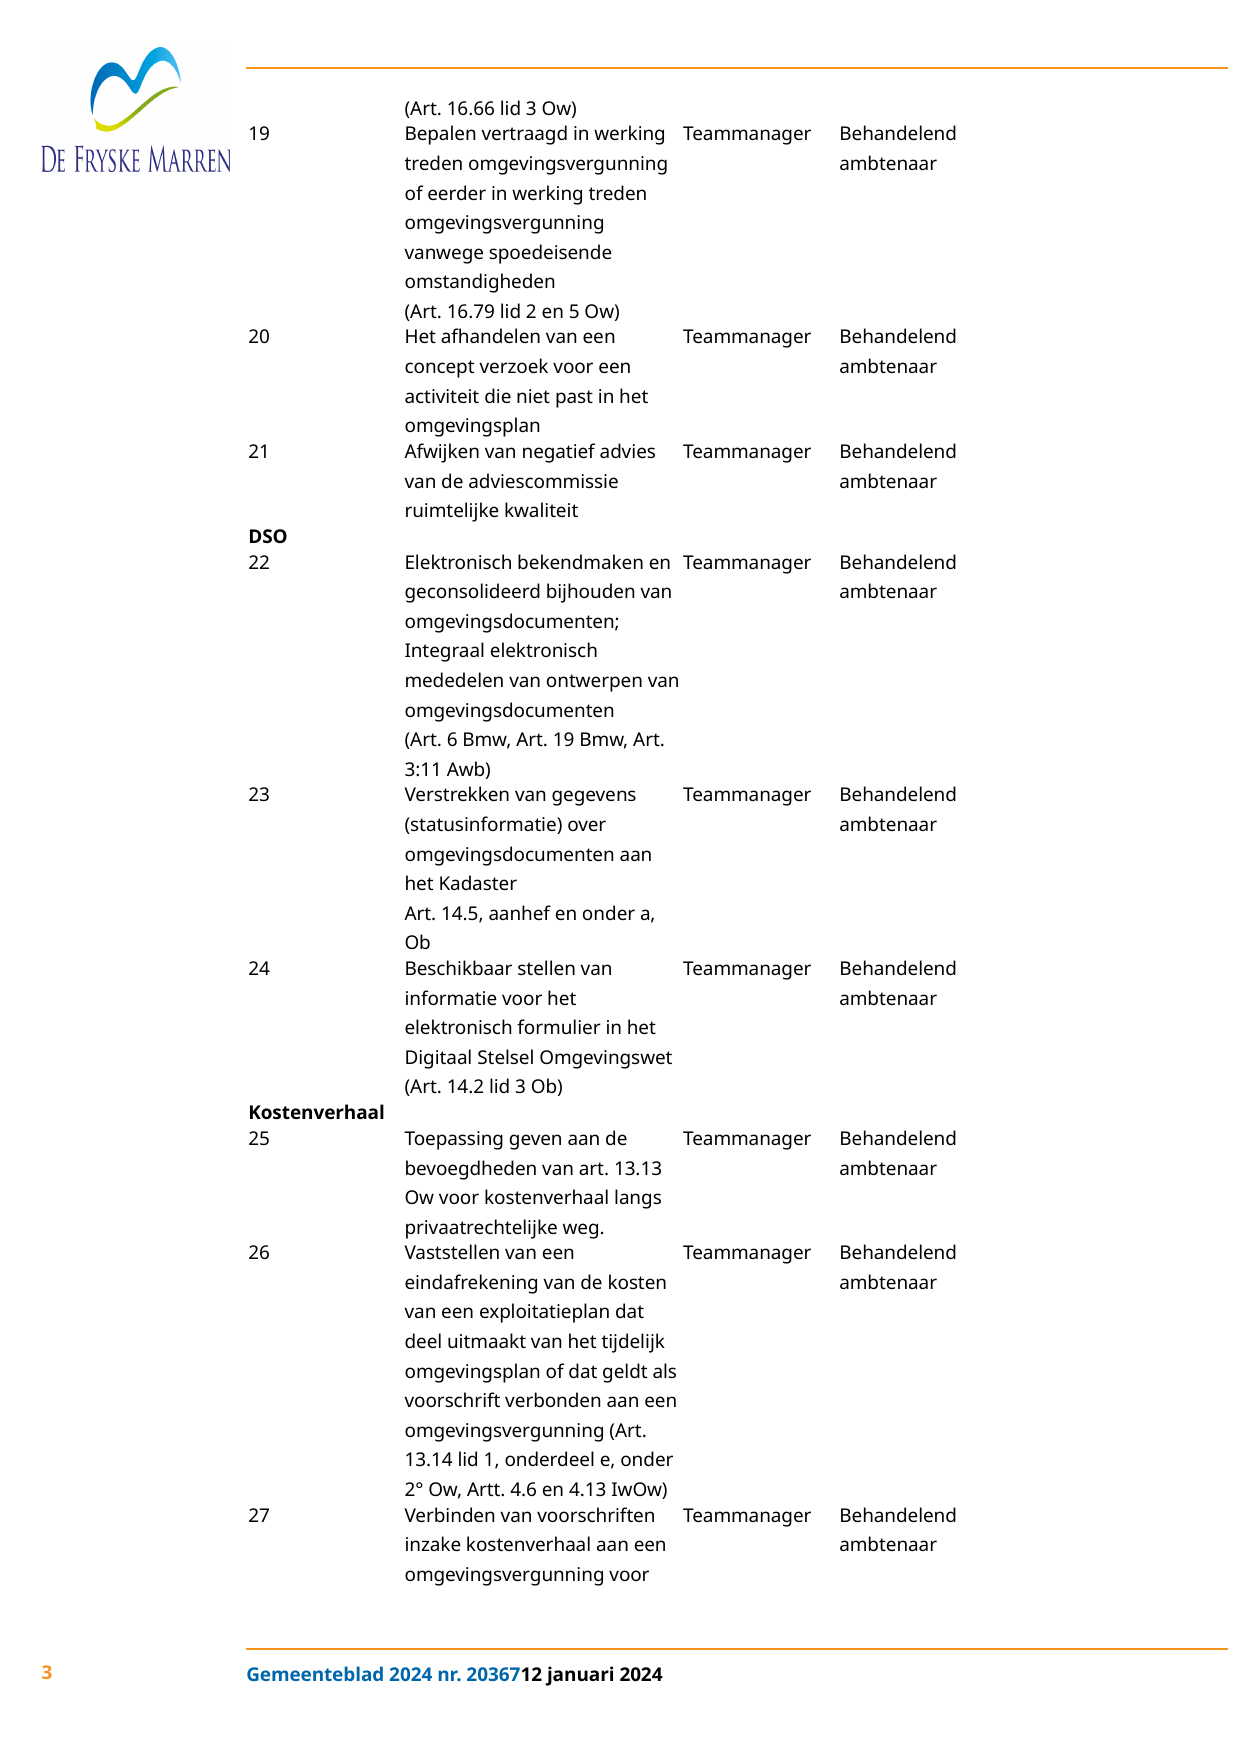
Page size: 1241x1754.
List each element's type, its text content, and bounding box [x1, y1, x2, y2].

table_cell Behandelend ambtenaar [839, 1502, 995, 1587]
table_cell Vaststellen van een eindafrekening van de kosten van een exploitatieplan dat deel uitmaakt van het tijdelijk omgevingsplan of dat geldt als voorschrift verbonden aan een omgevingsvergunning (Art. 13.14 lid 1, onderdeel e, onder 2° Ow, Artt. 4.6 en 4.13 IwOw) [404, 1240, 683, 1502]
table_cell [248, 95, 404, 121]
table_cell Teammanager [683, 1240, 839, 1502]
table_cell 19 [248, 121, 404, 324]
table_cell Behandelend ambtenaar [839, 438, 995, 523]
table_cell Teammanager [683, 782, 839, 955]
table_cell [995, 782, 1152, 955]
table_cell 22 [248, 549, 404, 782]
table_cell Kostenverhaal [248, 1099, 1152, 1125]
table_cell Teammanager [683, 438, 839, 523]
table_cell Afwijken van negatief advies van de adviescommissie ruimtelijke kwaliteit [404, 438, 683, 523]
table_cell [683, 95, 839, 121]
table_cell 27 [248, 1502, 404, 1587]
table_cell DSO [248, 523, 1152, 549]
table_cell Teammanager [683, 121, 839, 324]
table_cell Behandelend ambtenaar [839, 549, 995, 782]
table_cell [995, 438, 1152, 523]
table_cell Behandelend ambtenaar [839, 1125, 995, 1239]
table_cell Teammanager [683, 1502, 839, 1587]
picture [41, 47, 231, 172]
table_cell Beschikbaar stellen van informatie voor het elektronisch formulier in het Digitaal Stelsel Omgevingswet (Art. 14.2 lid 3 Ob) [404, 955, 683, 1099]
table_cell Teammanager [683, 549, 839, 782]
table_cell Toepassing geven aan de bevoegdheden van art. 13.13 Ow voor kostenverhaal langs privaatrechtelijke weg. [404, 1125, 683, 1239]
table_cell Behandelend ambtenaar [839, 121, 995, 324]
table_cell 26 [248, 1240, 404, 1502]
table_cell 20 [248, 324, 404, 438]
table_cell (Art. 16.66 lid 3 Ow) [404, 95, 683, 121]
table_cell 23 [248, 782, 404, 955]
table_cell 24 [248, 955, 404, 1099]
table_cell Teammanager [683, 324, 839, 438]
table_cell [995, 121, 1152, 324]
table_cell 25 [248, 1125, 404, 1239]
table_cell Elektronisch bekendmaken en geconsolideerd bijhouden van omgevingsdocumenten; Integraal elektronisch mededelen van ontwerpen van omgevingsdocumenten (Art. 6 Bmw, Art. 19 Bmw, Art. 3:11 Awb) [404, 549, 683, 782]
table_cell [995, 1240, 1152, 1502]
table_cell Verbinden van voorschriften inzake kostenverhaal aan een omgevingsvergunning voor [404, 1502, 683, 1587]
table_cell [995, 95, 1152, 121]
table_cell Teammanager [683, 1125, 839, 1239]
table_cell Teammanager [683, 955, 839, 1099]
table_cell Verstrekken van gegevens (statusinformatie) over omgevingsdocumenten aan het Kadaster Art. 14.5, aanhef en onder a, Ob [404, 782, 683, 955]
table_cell [995, 549, 1152, 782]
table_cell [995, 1502, 1152, 1587]
table_cell Het afhandelen van een concept verzoek voor een activiteit die niet past in het omgevingsplan [404, 324, 683, 438]
table_cell [995, 1125, 1152, 1239]
table_cell Behandelend ambtenaar [839, 782, 995, 955]
table_cell [995, 324, 1152, 438]
table_cell [995, 955, 1152, 1099]
table_cell Behandelend ambtenaar [839, 1240, 995, 1502]
table_cell 21 [248, 438, 404, 523]
table_cell Bepalen vertraagd in werking treden omgevingsvergunning of eerder in werking treden omgevingsvergunning vanwege spoedeisende omstandigheden (Art. 16.79 lid 2 en 5 Ow) [404, 121, 683, 324]
table_cell [839, 95, 995, 121]
table_cell Behandelend ambtenaar [839, 955, 995, 1099]
table_cell Behandelend ambtenaar [839, 324, 995, 438]
